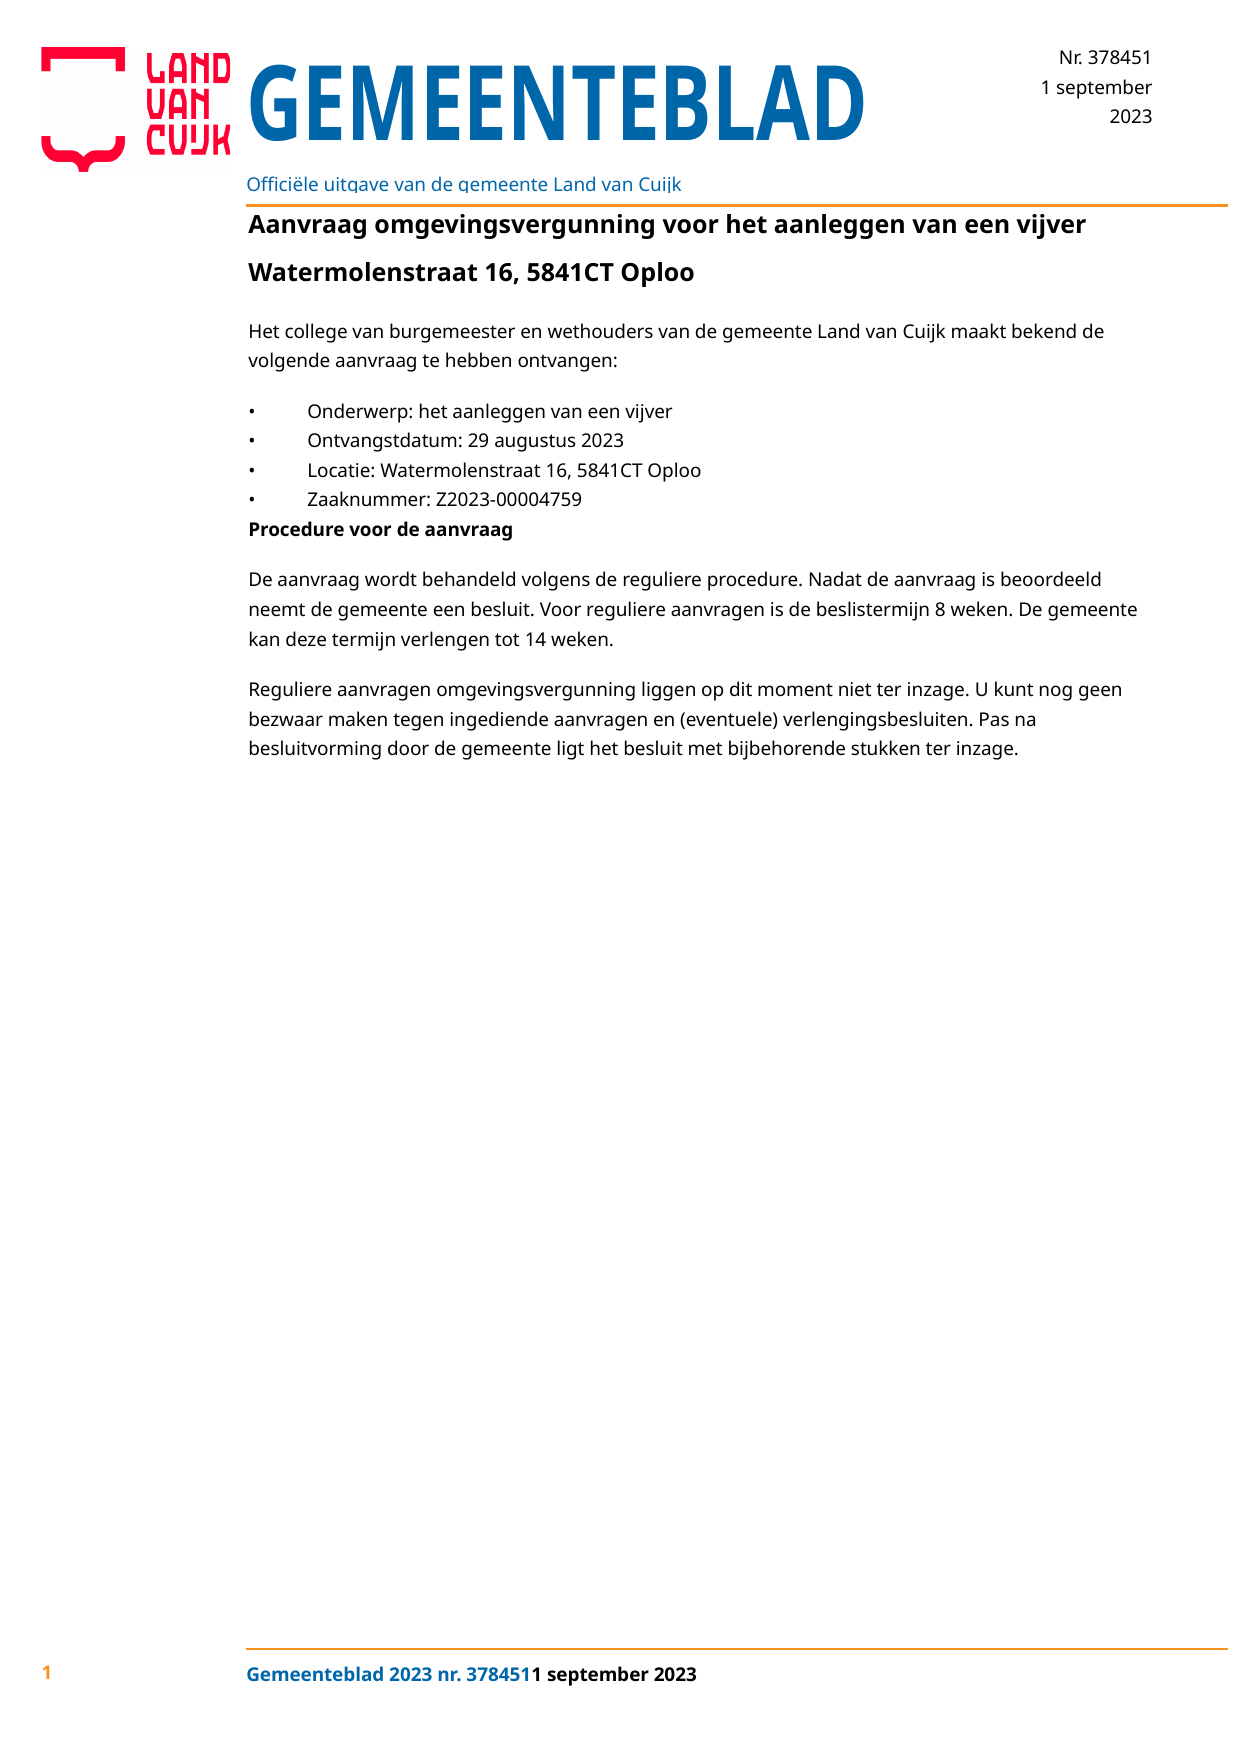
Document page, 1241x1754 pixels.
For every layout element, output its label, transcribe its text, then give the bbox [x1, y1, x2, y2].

picture [41, 47, 231, 172]
list Zaaknummer: Z2023-00004759 [248, 487, 1152, 512]
list Onderwerp: het aanleggen van een vijver [248, 398, 1152, 424]
text Procedure voor de aanvraag [248, 516, 1152, 542]
text Reguliere aanvragen omgevingsvergunning liggen op dit moment niet ter inzage. U kunt nog geen bezwaar maken tegen ingediende aanvragen en (eventuele) verlengingsbesluiten. Pas na besluitvorming door de gemeente ligt het besluit met bijbehorende stukken ter inzage. [248, 676, 1152, 761]
text De aanvraag wordt behandeld volgens de reguliere procedure. Nadat de aanvraag is beoordeeld neemt de gemeente een besluit. Voor reguliere aanvragen is de beslistermijn 8 weken. De gemeente kan deze termijn verlengen tot 14 weken. [248, 567, 1152, 652]
text Het college van burgemeester en wethouders van de gemeente Land van Cuijk maakt bekend de volgende aanvraag te hebben ontvangen: [248, 318, 1152, 373]
text Aanvraag omgevingsvergunning voor het aanleggen van een vijver Watermolenstraat 16, 5841CT Oploo [248, 207, 1152, 288]
list Locatie: Watermolenstraat 16, 5841CT Oploo [248, 457, 1152, 483]
list Ontvangstdatum: 29 augustus 2023 [248, 427, 1152, 453]
